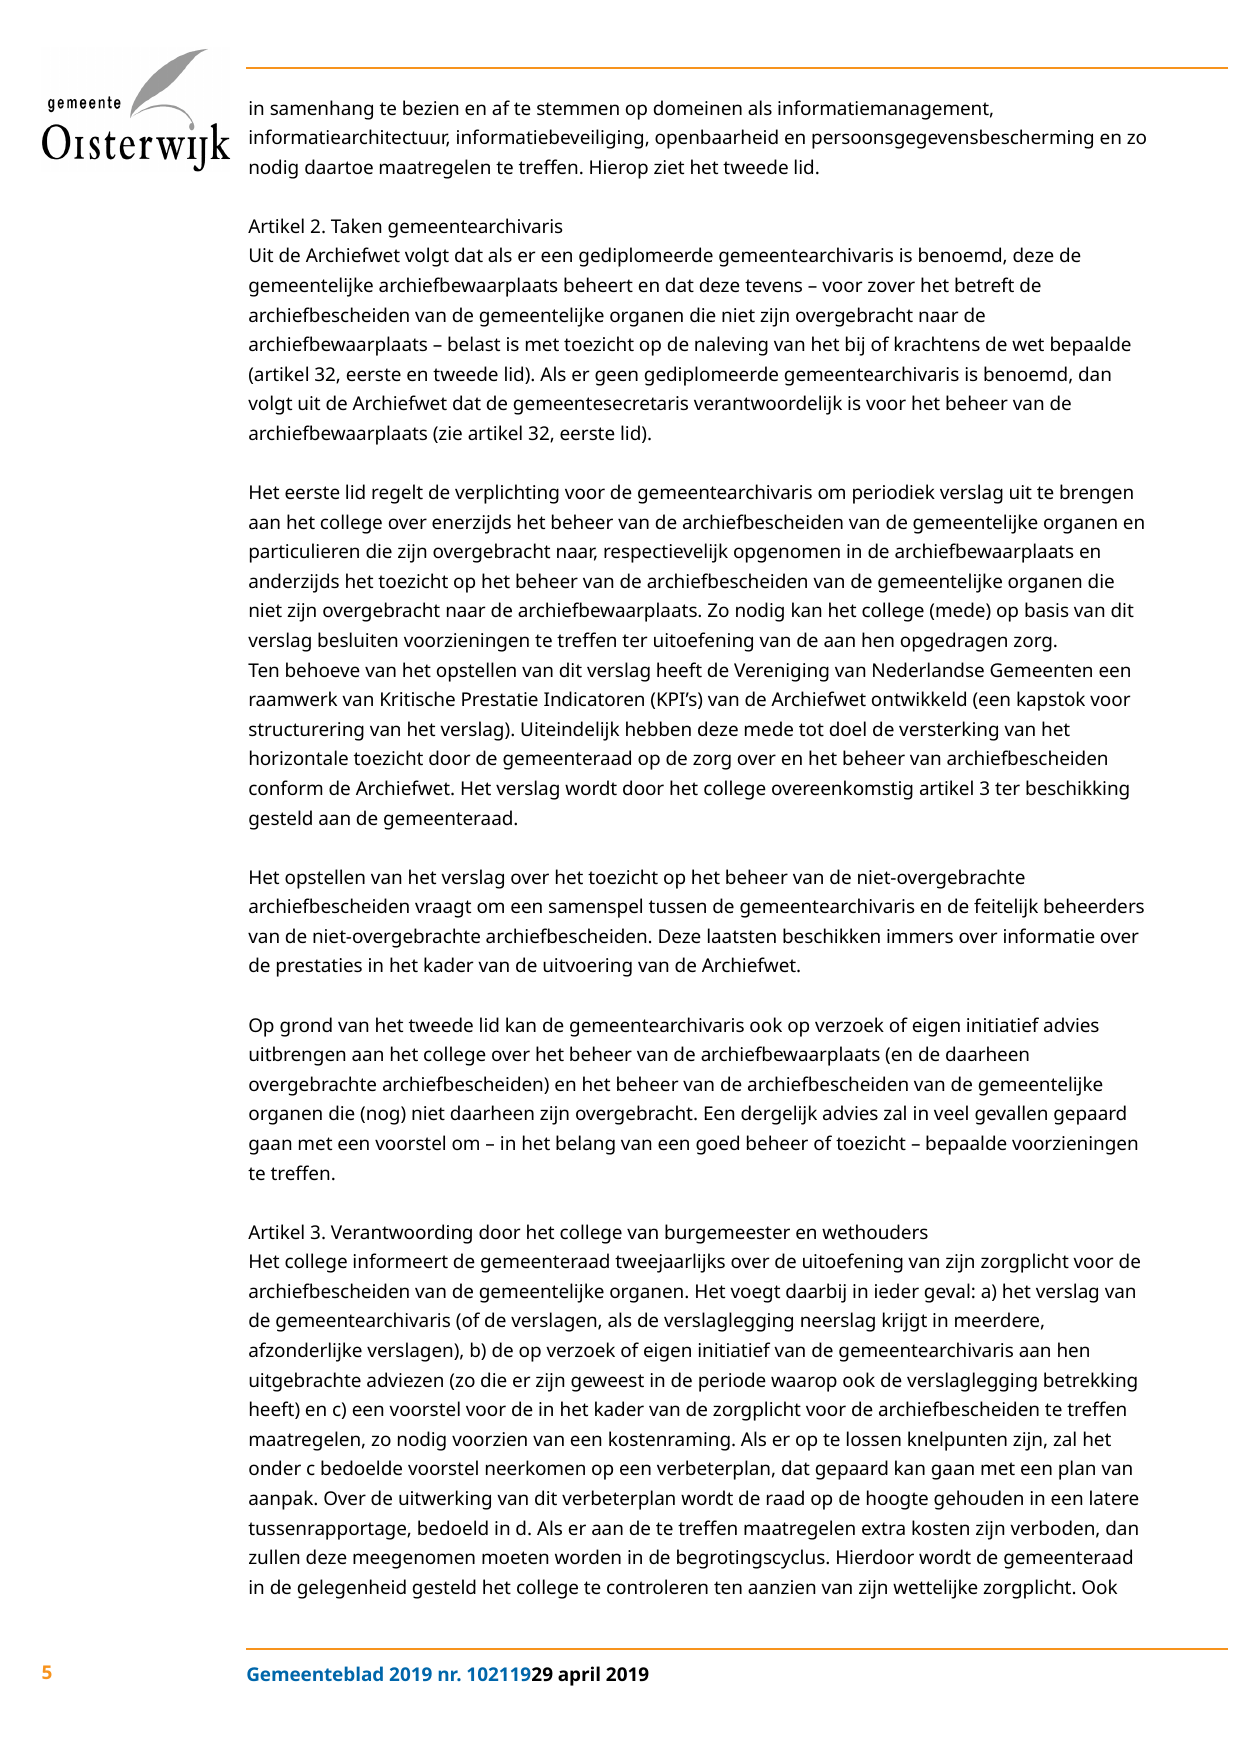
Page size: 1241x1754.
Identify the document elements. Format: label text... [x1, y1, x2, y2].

text in samenhang te bezien en af te stemmen op domeinen als informatiemanagement, informatiearchitectuur, informatiebeveiliging, openbaarheid en persoonsgegevensbescherming en zo nodig daartoe maatregelen te treffen. Hierop ziet het tweede lid. [248, 95, 1152, 180]
text Het opstellen van het verslag over het toezicht op het beheer van de niet-overgebrachte archiefbescheiden vraagt om een samenspel tussen de gemeentearchivaris en de feitelijk beheerders van de niet-overgebrachte archiefbescheiden. Deze laatsten beschikken immers over informatie over de prestaties in het kader van de uitvoering van de Archiefwet. [248, 864, 1152, 978]
text Het eerste lid regelt de verplichting voor de gemeentearchivaris om periodiek verslag uit te brengen aan het college over enerzijds het beheer van de archiefbescheiden van de gemeentelijke organen en particulieren die zijn overgebracht naar, respectievelijk opgenomen in de archiefbewaarplaats en anderzijds het toezicht op het beheer van de archiefbescheiden van de gemeentelijke organen die niet zijn overgebracht naar de archiefbewaarplaats. Zo nodig kan het college (mede) op basis van dit verslag besluiten voorzieningen te treffen ter uitoefening van de aan hen opgedragen zorg. [248, 479, 1152, 653]
text Het college informeert de gemeenteraad tweejaarlijks over de uitoefening van zijn zorgplicht voor de archiefbescheiden van de gemeentelijke organen. Het voegt daarbij in ieder geval: a) het verslag van de gemeentearchivaris (of de verslagen, als de verslaglegging neerslag krijgt in meerdere, afzonderlijke verslagen), b) de op verzoek of eigen initiatief van de gemeentearchivaris aan hen uitgebrachte adviezen (zo die er zijn geweest in de periode waarop ook de verslaglegging betrekking heeft) en c) een voorstel voor de in het kader van de zorgplicht voor de archiefbescheiden te treffen maatregelen, zo nodig voorzien van een kostenraming. Als er op te lossen knelpunten zijn, zal het onder c bedoelde voorstel neerkomen op een verbeterplan, dat gepaard kan gaan met een plan van aanpak. Over de uitwerking van dit verbeterplan wordt de raad op de hoogte gehouden in een latere tussenrapportage, bedoeld in d. Als er aan de te treffen maatregelen extra kosten zijn verboden, dan zullen deze meegenomen moeten worden in de begrotingscyclus. Hierdoor wordt de gemeenteraad in de gelegenheid gesteld het college te controleren ten aanzien van zijn wettelijke zorgplicht. Ook [248, 1248, 1152, 1600]
text Artikel 2. Taken gemeentearchivaris [248, 213, 1152, 239]
picture [41, 47, 231, 172]
text Op grond van het tweede lid kan de gemeentearchivaris ook op verzoek of eigen initiatief advies uitbrengen aan het college over het beheer van de archiefbewaarplaats (en de daarheen overgebrachte archiefbescheiden) en het beheer van de archiefbescheiden van de gemeentelijke organen die (nog) niet daarheen zijn overgebracht. Een dergelijk advies zal in veel gevallen gepaard gaan met een voorstel om – in het belang van een goed beheer of toezicht – bepaalde voorzieningen te treffen. [248, 1012, 1152, 1186]
text Artikel 3. Verantwoording door het college van burgemeester en wethouders [248, 1219, 1152, 1245]
text Ten behoeve van het opstellen van dit verslag heeft de Vereniging van Nederlandse Gemeenten een raamwerk van Kritische Prestatie Indicatoren (KPI’s) van de Archiefwet ontwikkeld (een kapstok voor structurering van het verslag). Uiteindelijk hebben deze mede tot doel de versterking van het horizontale toezicht door de gemeenteraad op de zorg over en het beheer van archiefbescheiden conform de Archiefwet. Het verslag wordt door het college overeenkomstig artikel 3 ter beschikking gesteld aan de gemeenteraad. [248, 657, 1152, 831]
text Uit de Archiefwet volgt dat als er een gediplomeerde gemeentearchivaris is benoemd, deze de gemeentelijke archiefbewaarplaats beheert en dat deze tevens – voor zover het betreft de archiefbescheiden van de gemeentelijke organen die niet zijn overgebracht naar de archiefbewaarplaats – belast is met toezicht op de naleving van het bij of krachtens de wet bepaalde (artikel 32, eerste en tweede lid). Als er geen gediplomeerde gemeentearchivaris is benoemd, dan volgt uit de Archiefwet dat de gemeentesecretaris verantwoordelijk is voor het beheer van de archiefbewaarplaats (zie artikel 32, eerste lid). [248, 243, 1152, 446]
